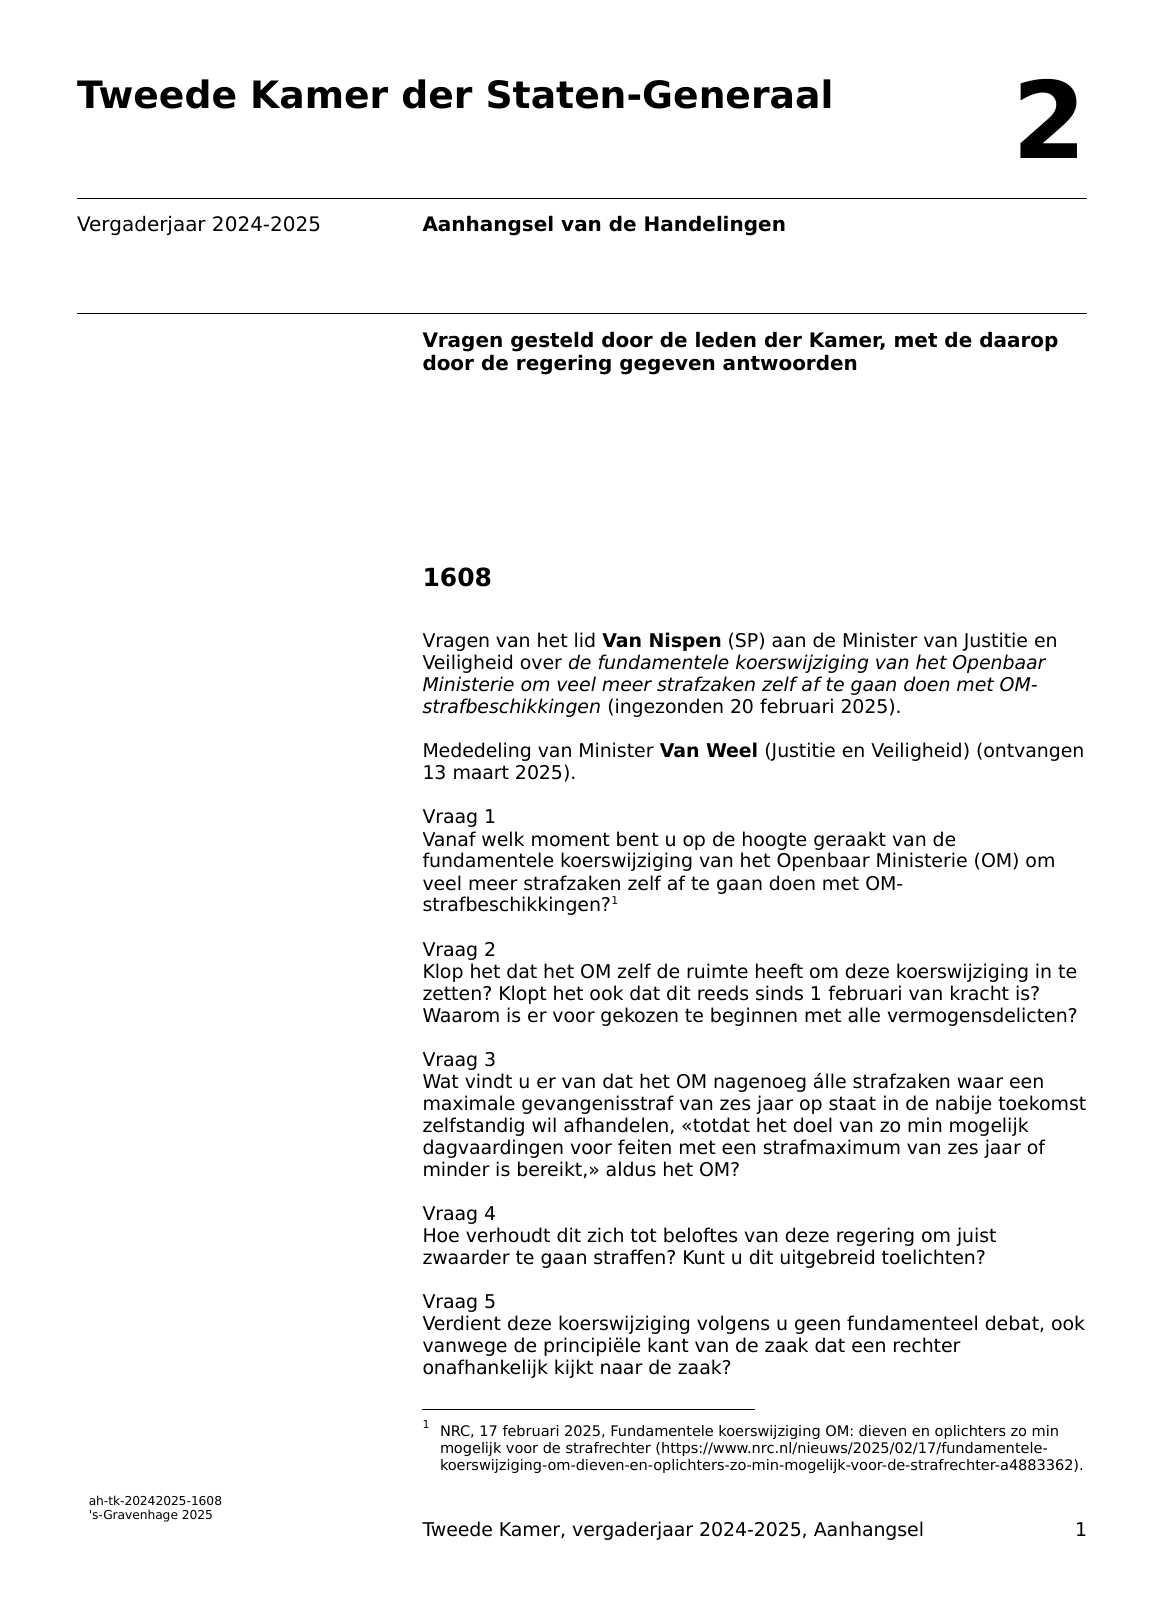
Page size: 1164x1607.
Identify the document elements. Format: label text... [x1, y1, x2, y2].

text Vraag 5 [422, 1291, 1087, 1313]
table_cell [77, 314, 422, 375]
table_cell Vergaderjaar 2024-2025 [77, 199, 422, 313]
text Wat vindt u er van dat het OM nagenoeg álle strafzaken waar een maximale gevangenisstraf van zes jaar op staat in de nabije toekomst zelfstandig wil afhandelen, «totdat het doel van zo min mogelijk dagvaardingen voor feiten met een strafmaximum van zes jaar of minder is bereikt,» aldus het OM? [422, 1071, 1087, 1181]
table_header 2 [886, 59, 1087, 198]
text Vraag 4 [422, 1203, 1087, 1225]
text Mededeling van Minister Van Weel (Justitie en Veiligheid) (ontvangen 13 maart 2025). [422, 740, 1087, 784]
table_cell Aanhangsel van de Handelingen [422, 199, 1087, 313]
text 's-Gravenhage 2025 [88, 1508, 323, 1522]
text Vanaf welk moment bent u op de hoogte geraakt van de fundamentele koerswijziging van het Openbaar Ministerie (OM) om veel meer strafzaken zelf af te gaan doen met OM-strafbeschikkingen? [422, 828, 1087, 916]
table_cell Vragen gesteld door de leden der Kamer, met de daarop door de regering gegeven antwoorden [422, 314, 1087, 375]
text 1608 [422, 563, 1087, 592]
text ah-tk-20242025-1608 [88, 1494, 323, 1508]
table_header Tweede Kamer der Staten-Generaal [77, 59, 886, 198]
text Vraag 2 [422, 938, 1087, 961]
text Hoe verhoudt dit zich tot beloftes van deze regering om juist zwaarder te gaan straffen? Kunt u dit uitgebreid toelichten? [422, 1225, 1087, 1269]
text Klop het dat het OM zelf de ruimte heeft om deze koerswijziging in te zetten? Klopt het ook dat dit reeds sinds 1 februari van kracht is? Waarom is er voor gekozen te beginnen met alle vermogensdelicten? [422, 961, 1087, 1026]
text Vragen van het lid Van Nispen (SP) aan de Minister van Justitie en Veiligheid over de fundamentele koerswijziging van het Openbaar Ministerie om veel meer strafzaken zelf af te gaan doen met OM-strafbeschikkingen (ingezonden 20 februari 2025). [422, 630, 1087, 718]
text NRC, 17 februari 2025, Fundamentele koerswijziging OM: dieven en oplichters zo min mogelijk voor de strafrechter (https://www.nrc.nl/nieuws/2025/02/17/fundamentele-koerswijziging-om-dieven-en-oplichters-zo-min-mogelijk-voor-de-strafrechter-a4883362). [422, 1418, 1087, 1474]
text Verdient deze koerswijziging volgens u geen fundamenteel debat, ook vanwege de principiële kant van de zaak dat een rechter onafhankelijk kijkt naar de zaak? [422, 1313, 1087, 1379]
text Vraag 1 [422, 806, 1087, 828]
text Vraag 3 [422, 1049, 1087, 1071]
